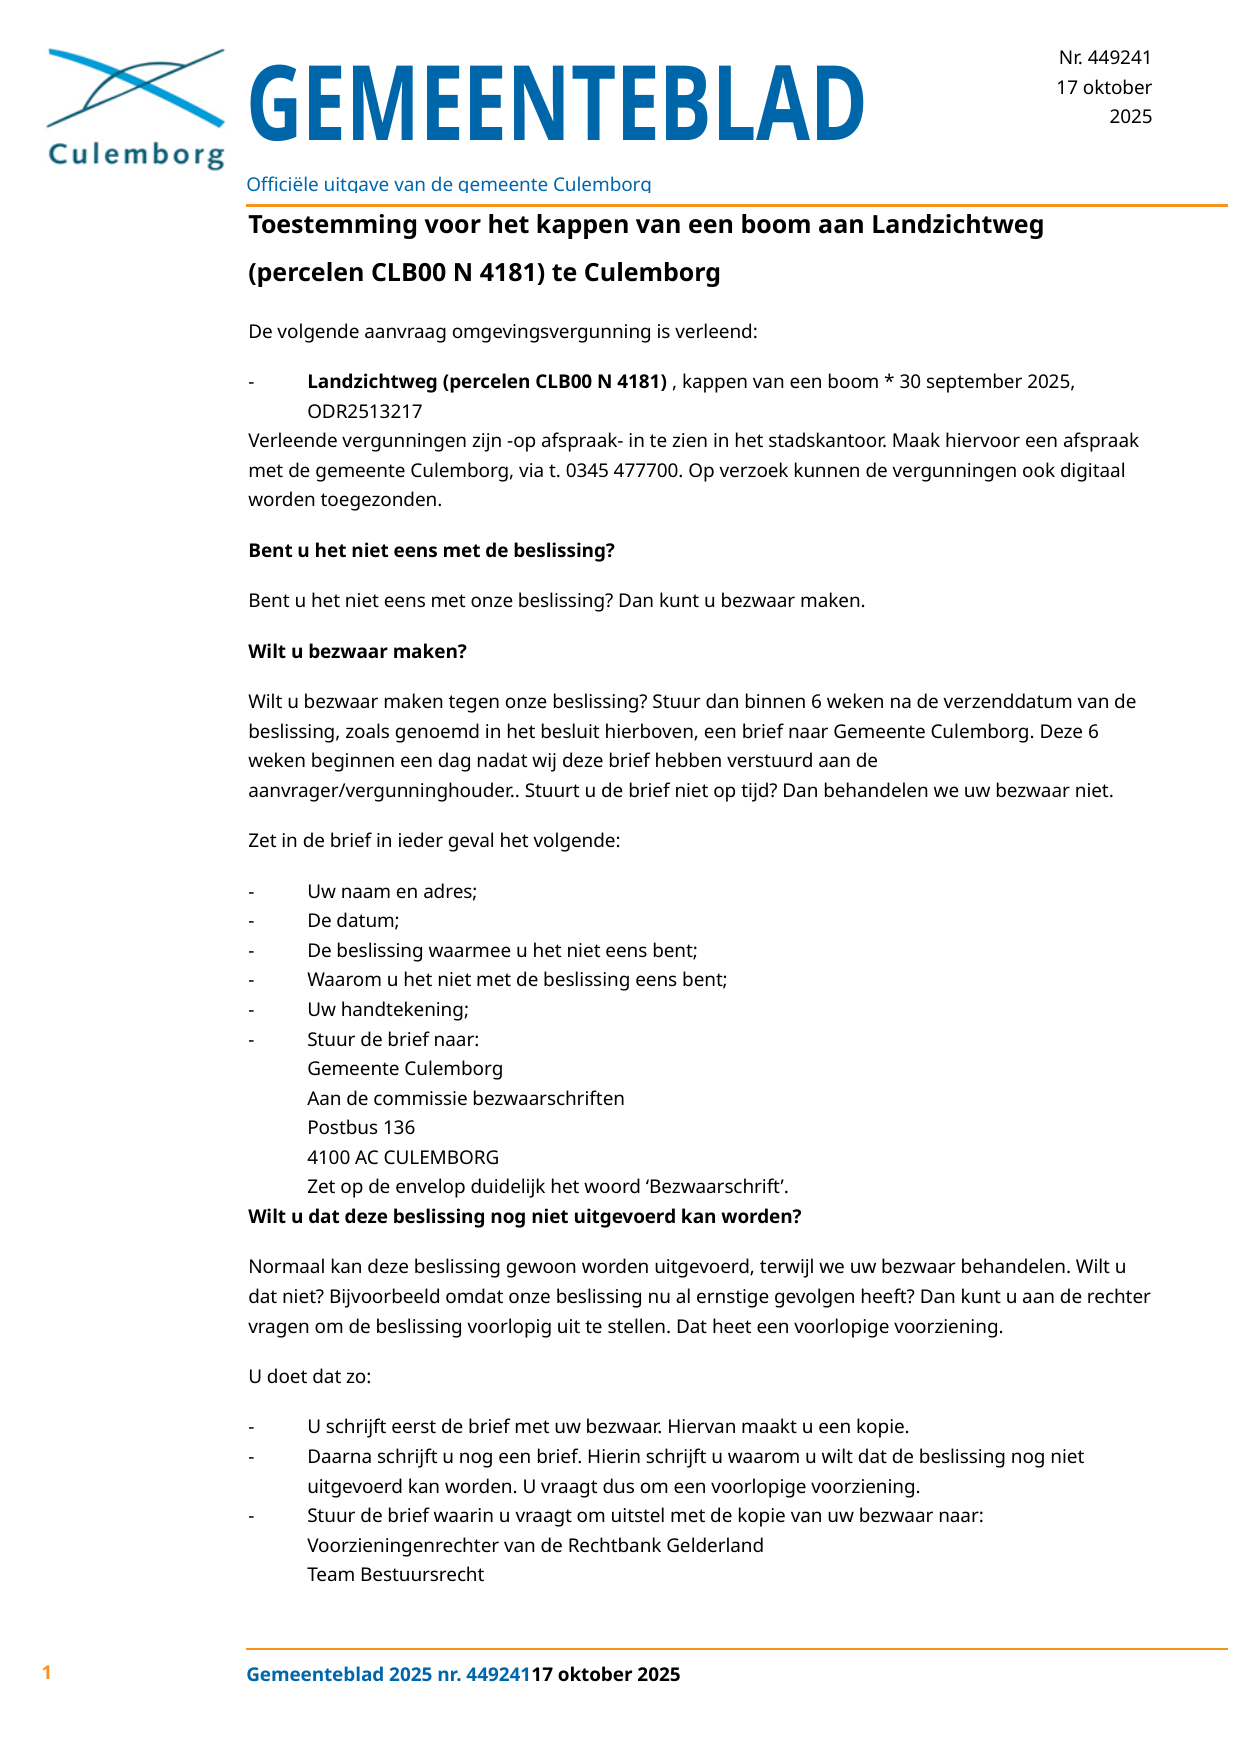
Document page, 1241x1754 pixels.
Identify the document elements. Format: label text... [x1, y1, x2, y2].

list U schrijft eerst de brief met uw bezwaar. Hiervan maakt u een kopie. [248, 1414, 1152, 1439]
text Toestemming voor het kappen van een boom aan Landzichtweg (percelen CLB00 N 4181) te Culemborg [248, 207, 1152, 288]
list 4100 AC CULEMBORG [248, 1144, 1152, 1170]
list De datum; [248, 907, 1152, 933]
text Wilt u dat deze beslissing nog niet uitgevoerd kan worden? [248, 1203, 1152, 1229]
list Team Bestuursrecht [248, 1562, 1152, 1587]
list Uw handtekening; [248, 996, 1152, 1022]
list Stuur de brief waarin u vraagt om uitstel met de kopie van uw bezwaar naar: [248, 1502, 1152, 1528]
list De beslissing waarmee u het niet eens bent; [248, 937, 1152, 963]
list Aan de commissie bezwaarschriften [248, 1085, 1152, 1111]
list Voorzieningenrechter van de Rechtbank Gelderland [248, 1532, 1152, 1558]
text U doet dat zo: [248, 1363, 1152, 1389]
text Wilt u bezwaar maken? [248, 638, 1152, 664]
text Verleende vergunningen zijn -op afspraak- in te zien in het stadskantoor. Maak hiervoor een afspraak met de gemeente Culemborg, via t. 0345 477700. Op verzoek kunnen de vergunningen ook digitaal worden toegezonden. [248, 427, 1152, 512]
list Gemeente Culemborg [248, 1055, 1152, 1081]
list Landzichtweg (percelen CLB00 N 4181) , kappen van een boom * 30 september 2025, ODR2513217 [248, 368, 1152, 424]
list Waarom u het niet met de beslissing eens bent; [248, 967, 1152, 992]
list Stuur de brief naar: [248, 1026, 1152, 1052]
text Bent u het niet eens met onze beslissing? Dan kunt u bezwaar maken. [248, 587, 1152, 613]
text Zet in de brief in ieder geval het volgende: [248, 827, 1152, 853]
list Postbus 136 [248, 1114, 1152, 1140]
text De volgende aanvraag omgevingsvergunning is verleend: [248, 318, 1152, 344]
picture [41, 47, 231, 172]
text Normaal kan deze beslissing gewoon worden uitgevoerd, terwijl we uw bezwaar behandelen. Wilt u dat niet? Bijvoorbeeld omdat onze beslissing nu al ernstige gevolgen heeft? Dan kunt u aan de rechter vragen om de beslissing voorlopig uit te stellen. Dat heet een voorlopige voorziening. [248, 1254, 1152, 1339]
text Wilt u bezwaar maken tegen onze beslissing? Stuur dan binnen 6 weken na de verzenddatum van de beslissing, zoals genoemd in het besluit hierboven, een brief naar Gemeente Culemborg. Deze 6 weken beginnen een dag nadat wij deze brief hebben verstuurd aan de aanvrager/vergunninghouder.. Stuurt u de brief niet op tijd? Dan behandelen we uw bezwaar niet. [248, 688, 1152, 803]
list Daarna schrijft u nog een brief. Hierin schrijft u waarom u wilt dat de beslissing nog niet uitgevoerd kan worden. U vraagt dus om een voorlopige voorziening. [248, 1443, 1152, 1499]
list Uw naam en adres; [248, 878, 1152, 904]
list Zet op de envelop duidelijk het woord ‘Bezwaarschrift’. [248, 1174, 1152, 1199]
text Bent u het niet eens met de beslissing? [248, 537, 1152, 563]
